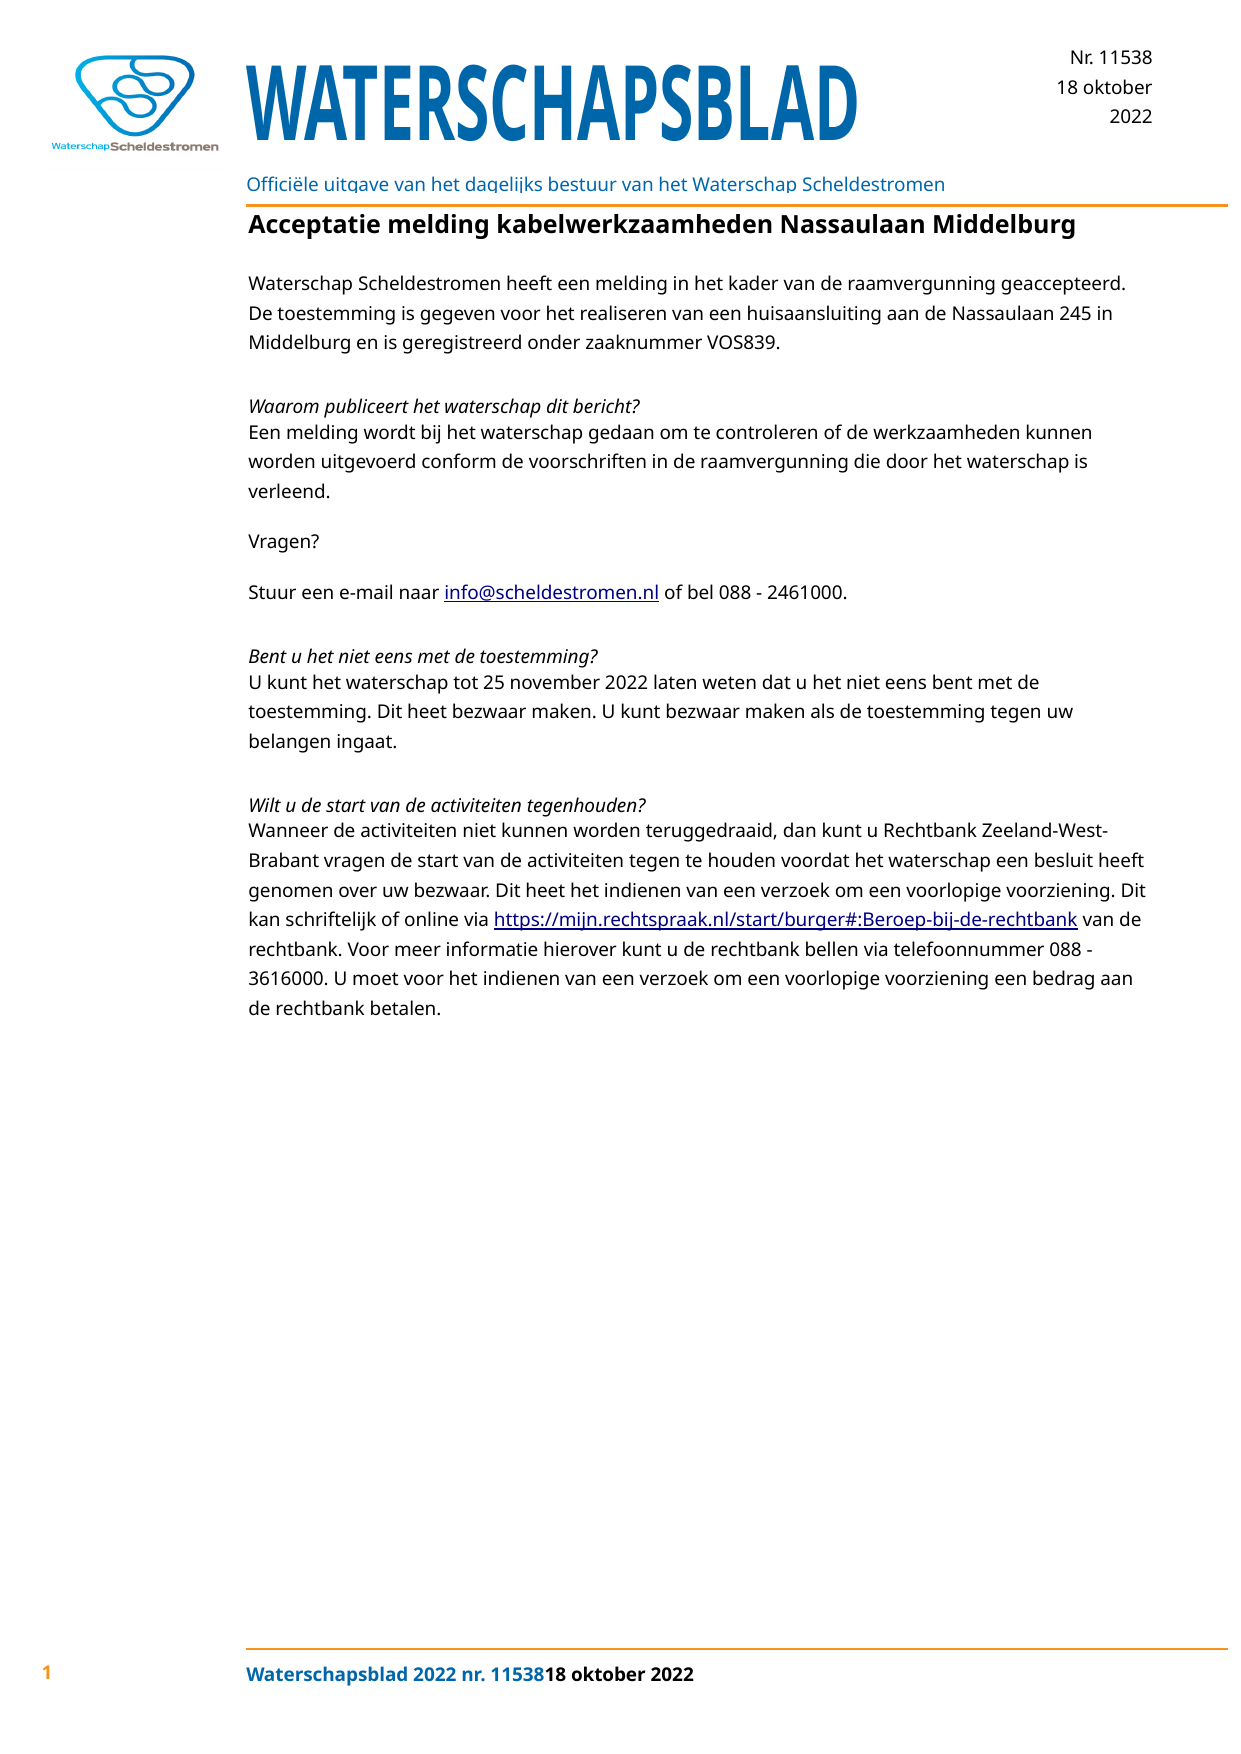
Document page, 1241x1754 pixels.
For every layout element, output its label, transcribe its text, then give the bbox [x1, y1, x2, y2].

text Stuur een e-mail naar info@scheldestromen.nl of bel 088 - 2461000. [248, 579, 1152, 605]
text Een melding wordt bij het waterschap gedaan om te controleren of de werkzaamheden kunnen worden uitgevoerd conform de voorschriften in de raamvergunning die door het waterschap is verleend. [248, 419, 1152, 504]
text Acceptatie melding kabelwerkzaamheden Nassaulaan Middelburg [248, 207, 1152, 241]
text Bent u het niet eens met de toestemming? [248, 643, 1152, 669]
text Waterschap Scheldestromen heeft een melding in het kader van de raamvergunning geaccepteerd. De toestemming is gegeven voor het realiseren van een huisaansluiting aan de Nassaulaan 245 in Middelburg en is geregistreerd onder zaaknummer VOS839. [248, 270, 1152, 355]
picture [41, 47, 231, 172]
text Vragen? [248, 529, 1152, 554]
text Wilt u de start van de activiteiten tegenhouden? [248, 792, 1152, 818]
text Wanneer de activiteiten niet kunnen worden teruggedraaid, dan kunt u Rechtbank Zeeland-West-Brabant vragen de start van de activiteiten tegen te houden voordat het waterschap een besluit heeft genomen over uw bezwaar. Dit heet het indienen van een verzoek om een voorlopige voorziening. Dit kan schriftelijk of online via https://mijn.rechtspraak.nl/start/burger#:Beroep-bij-de-rechtbank van de rechtbank. Voor meer informatie hierover kunt u de rechtbank bellen via telefoonnummer 088 - 3616000. U moet voor het indienen van een verzoek om een voorlopige voorziening een bedrag aan de rechtbank betalen. [248, 818, 1152, 1021]
text Waarom publiceert het waterschap dit bericht? [248, 393, 1152, 419]
text U kunt het waterschap tot 25 november 2022 laten weten dat u het niet eens bent met de toestemming. Dit heet bezwaar maken. U kunt bezwaar maken als de toestemming tegen uw belangen ingaat. [248, 669, 1152, 754]
